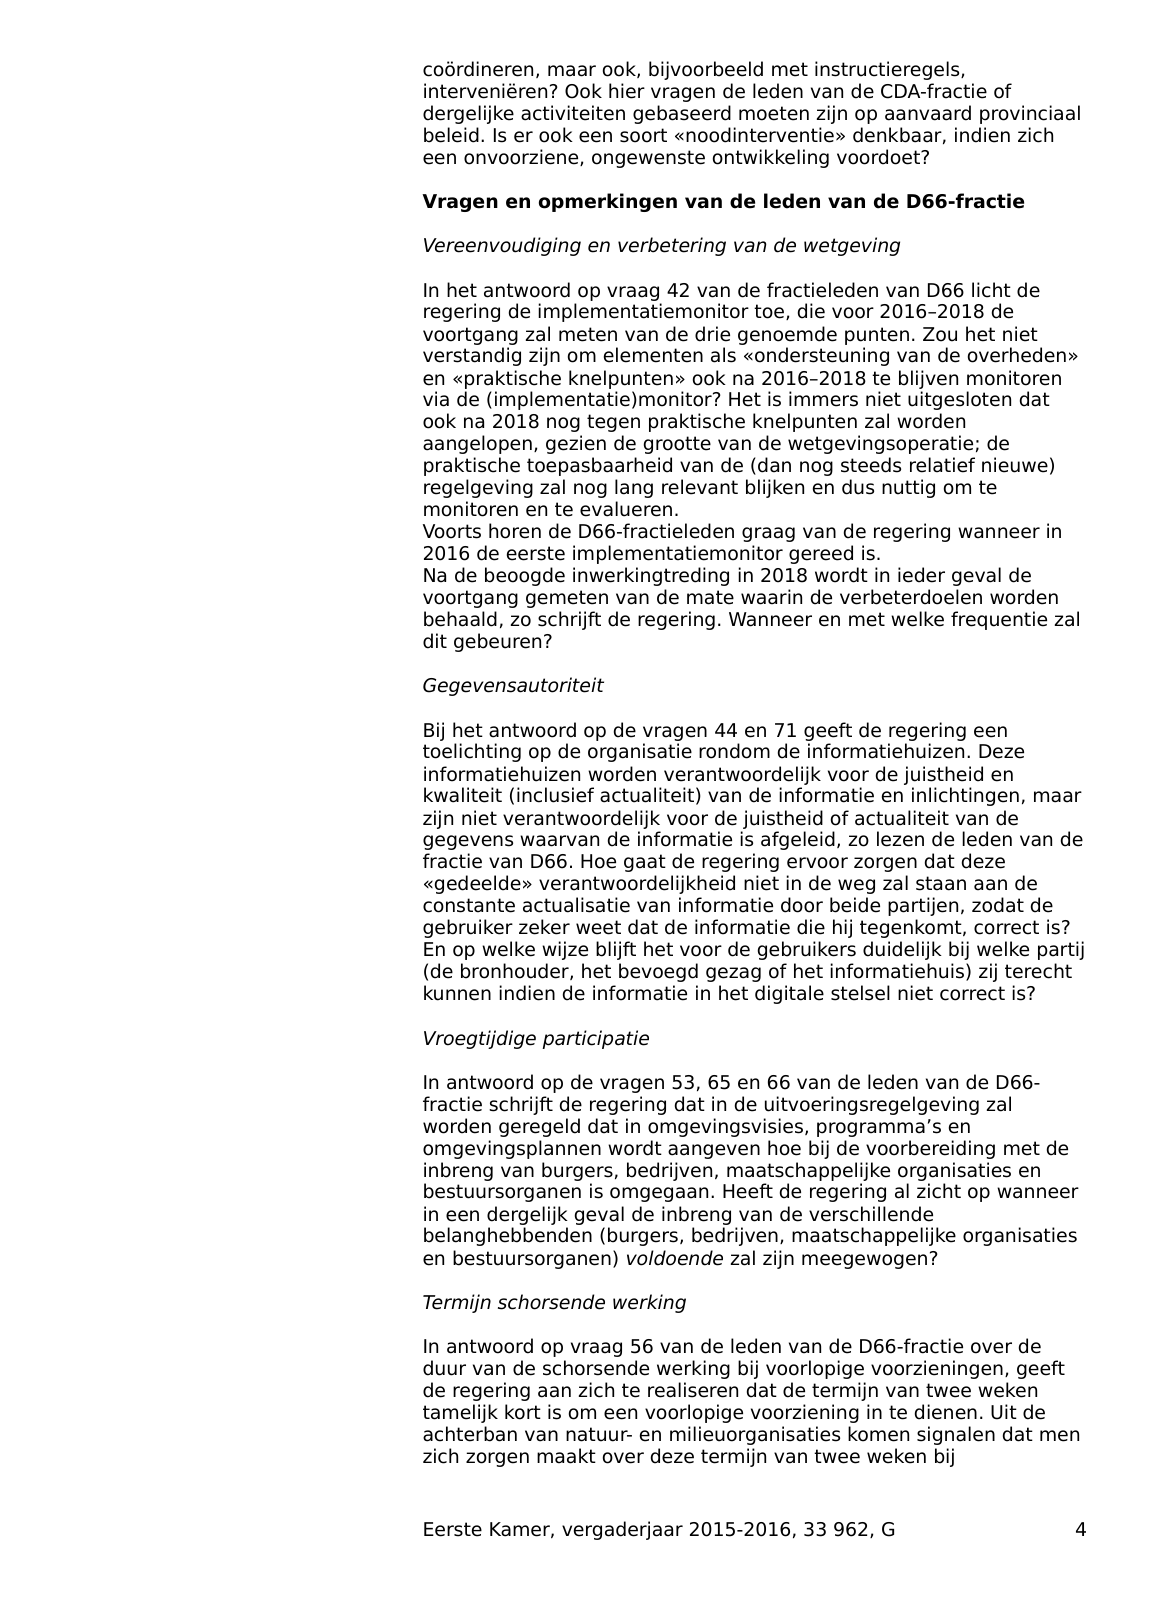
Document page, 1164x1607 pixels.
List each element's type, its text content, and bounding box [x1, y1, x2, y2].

subtitle Vragen en opmerkingen van de leden van de D66-fractie [422, 191, 1087, 213]
subtitle Termijn schorsende werking [422, 1292, 1087, 1313]
subtitle Gegevensautoriteit [422, 675, 1087, 697]
subtitle Vroegtijdige participatie [422, 1027, 1087, 1049]
text In antwoord op vraag 56 van de leden van de D66-fractie over de duur van de schorsende werking bij voorlopige voorzieningen, geeft de regering aan zich te realiseren dat de termijn van twee weken tamelijk kort is om een voorlopige voorziening in te dienen. Uit de achterban van natuur- en milieuorganisaties komen signalen dat men zich zorgen maakt over deze termijn van twee weken bij [422, 1336, 1087, 1468]
text Bij het antwoord op de vragen 44 en 71 geeft de regering een toelichting op de organisatie rondom de informatiehuizen. Deze informatiehuizen worden verantwoordelijk voor de juistheid en kwaliteit (inclusief actualiteit) van de informatie en inlichtingen, maar zijn niet verantwoordelijk voor de juistheid of actualiteit van de gegevens waarvan de informatie is afgeleid, zo lezen de leden van de fractie van D66. Hoe gaat de regering ervoor zorgen dat deze «gedeelde» verantwoordelijkheid niet in de weg zal staan aan de constante actualisatie van informatie door beide partijen, zodat de gebruiker zeker weet dat de informatie die hij tegenkomt, correct is? En op welke wijze blijft het voor de gebruikers duidelijk bij welke partij (de bronhouder, het bevoegd gezag of het informatiehuis) zij terecht kunnen indien de informatie in het digitale stelsel niet correct is? [422, 719, 1087, 1005]
subtitle Vereenvoudiging en verbetering van de wetgeving [422, 235, 1087, 257]
text In antwoord op de vragen 53, 65 en 66 van de leden van de D66-fractie schrijft de regering dat in de uitvoeringsregelgeving zal worden geregeld dat in omgevingsvisies, programma’s en omgevingsplannen wordt aangeven hoe bij de voorbereiding met de inbreng van burgers, bedrijven, maatschappelijke organisaties en bestuursorganen is omgegaan. Heeft de regering al zicht op wanneer in een dergelijk geval de inbreng van de verschillende belanghebbenden (burgers, bedrijven, maatschappelijke organisaties en bestuursorganen) voldoende zal zijn meegewogen? [422, 1072, 1087, 1269]
text Voorts horen de D66-fractieleden graag van de regering wanneer in 2016 de eerste implementatiemonitor gereed is. [422, 521, 1087, 565]
text In het antwoord op vraag 42 van de fractieleden van D66 licht de regering de implementatiemonitor toe, die voor 2016–2018 de voortgang zal meten van de drie genoemde punten. Zou het niet verstandig zijn om elementen als «ondersteuning van de overheden» en «praktische knelpunten» ook na 2016–2018 te blijven monitoren via de (implementatie)monitor? Het is immers niet uitgesloten dat ook na 2018 nog tegen praktische knelpunten zal worden aangelopen, gezien de grootte van de wetgevingsoperatie; de praktische toepasbaarheid van de (dan nog steeds relatief nieuwe) regelgeving zal nog lang relevant blijken en dus nuttig om te monitoren en te evalueren. [422, 279, 1087, 521]
text Na de beoogde inwerkingtreding in 2018 wordt in ieder geval de voortgang gemeten van de mate waarin de verbeterdoelen worden behaald, zo schrijft de regering. Wanneer en met welke frequentie zal dit gebeuren? [422, 565, 1087, 653]
text coördineren, maar ook, bijvoorbeeld met instructieregels, interveniëren? Ook hier vragen de leden van de CDA-fractie of dergelijke activiteiten gebaseerd moeten zijn op aanvaard provinciaal beleid. Is er ook een soort «noodinterventie» denkbaar, indien zich een onvoorziene, ongewenste ontwikkeling voordoet? [422, 59, 1087, 169]
